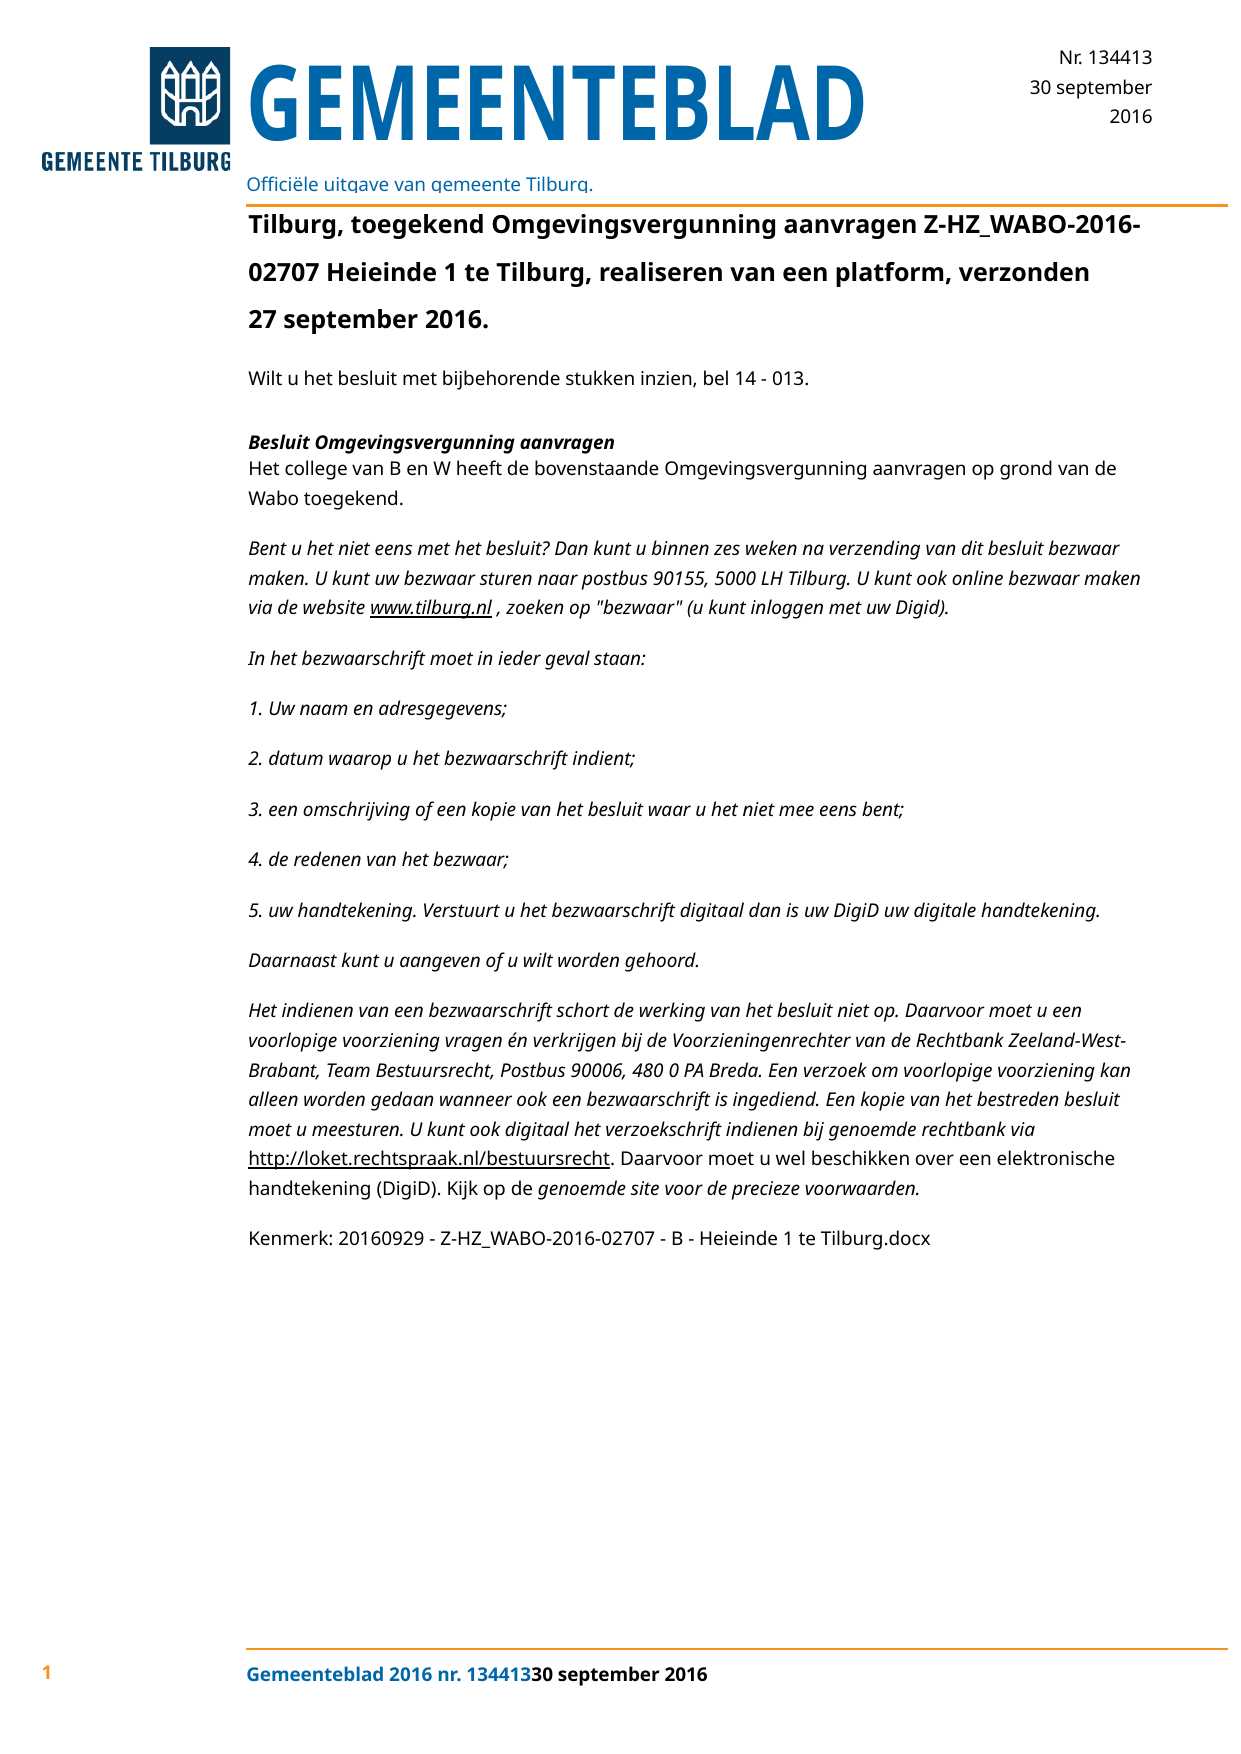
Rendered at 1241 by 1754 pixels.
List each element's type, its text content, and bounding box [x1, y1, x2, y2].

text 3. een omschrijving of een kopie van het besluit waar u het niet mee eens bent; [248, 796, 1152, 822]
text Het college van B en W heeft de bovenstaande Omgevingsvergunning aanvragen op grond van de Wabo toegekend. [248, 455, 1152, 511]
text Wilt u het besluit met bijbehorende stukken inzien, bel 14 - 013. [248, 366, 1152, 391]
text 5. uw handtekening. Verstuurt u het bezwaarschrift digitaal dan is uw DigiD uw digitale handtekening. [248, 897, 1152, 923]
text 2. datum waarop u het bezwaarschrift indient; [248, 746, 1152, 771]
text In het bezwaarschrift moet in ieder geval staan: [248, 645, 1152, 671]
text Tilburg, toegekend Omgevingsvergunning aanvragen Z-HZ_WABO-2016-02707 Heieinde 1 te Tilburg, realiseren van een platform, verzonden 27 september 2016. [248, 207, 1152, 336]
text Bent u het niet eens met het besluit? Dan kunt u binnen zes weken na verzending van dit besluit bezwaar maken. U kunt uw bezwaar sturen naar postbus 90155, 5000 LH Tilburg. U kunt ook online bezwaar maken via de website www.tilburg.nl , zoeken op "bezwaar" (u kunt inloggen met uw Digid). [248, 535, 1152, 620]
text Het indienen van een bezwaarschrift schort de werking van het besluit niet op. Daarvoor moet u een voorlopige voorziening vragen én verkrijgen bij de Voorzieningenrechter van de Rechtbank Zeeland-West-Brabant, Team Bestuursrecht, Postbus 90006, 480 0 PA Breda. Een verzoek om voorlopige voorziening kan alleen worden gedaan wanneer ook een bezwaarschrift is ingediend. Een kopie van het bestreden besluit moet u meesturen. U kunt ook digitaal het verzoekschrift indienen bij genoemde rechtbank via http://loket.rechtspraak.nl/bestuursrecht. Daarvoor moet u wel beschikken over een elektronische handtekening (DigiD). Kijk op de genoemde site voor de precieze voorwaarden. [248, 998, 1152, 1201]
picture [41, 47, 231, 172]
text 1. Uw naam en adresgegevens; [248, 695, 1152, 721]
text Daarnaast kunt u aangeven of u wilt worden gehoord. [248, 947, 1152, 973]
text Besluit Omgevingsvergunning aanvragen [248, 429, 1152, 455]
text 4. de redenen van het bezwaar; [248, 846, 1152, 872]
text Kenmerk: 20160929 - Z-HZ_WABO-2016-02707 - B - Heieinde 1 te Tilburg.docx [248, 1226, 1152, 1251]
